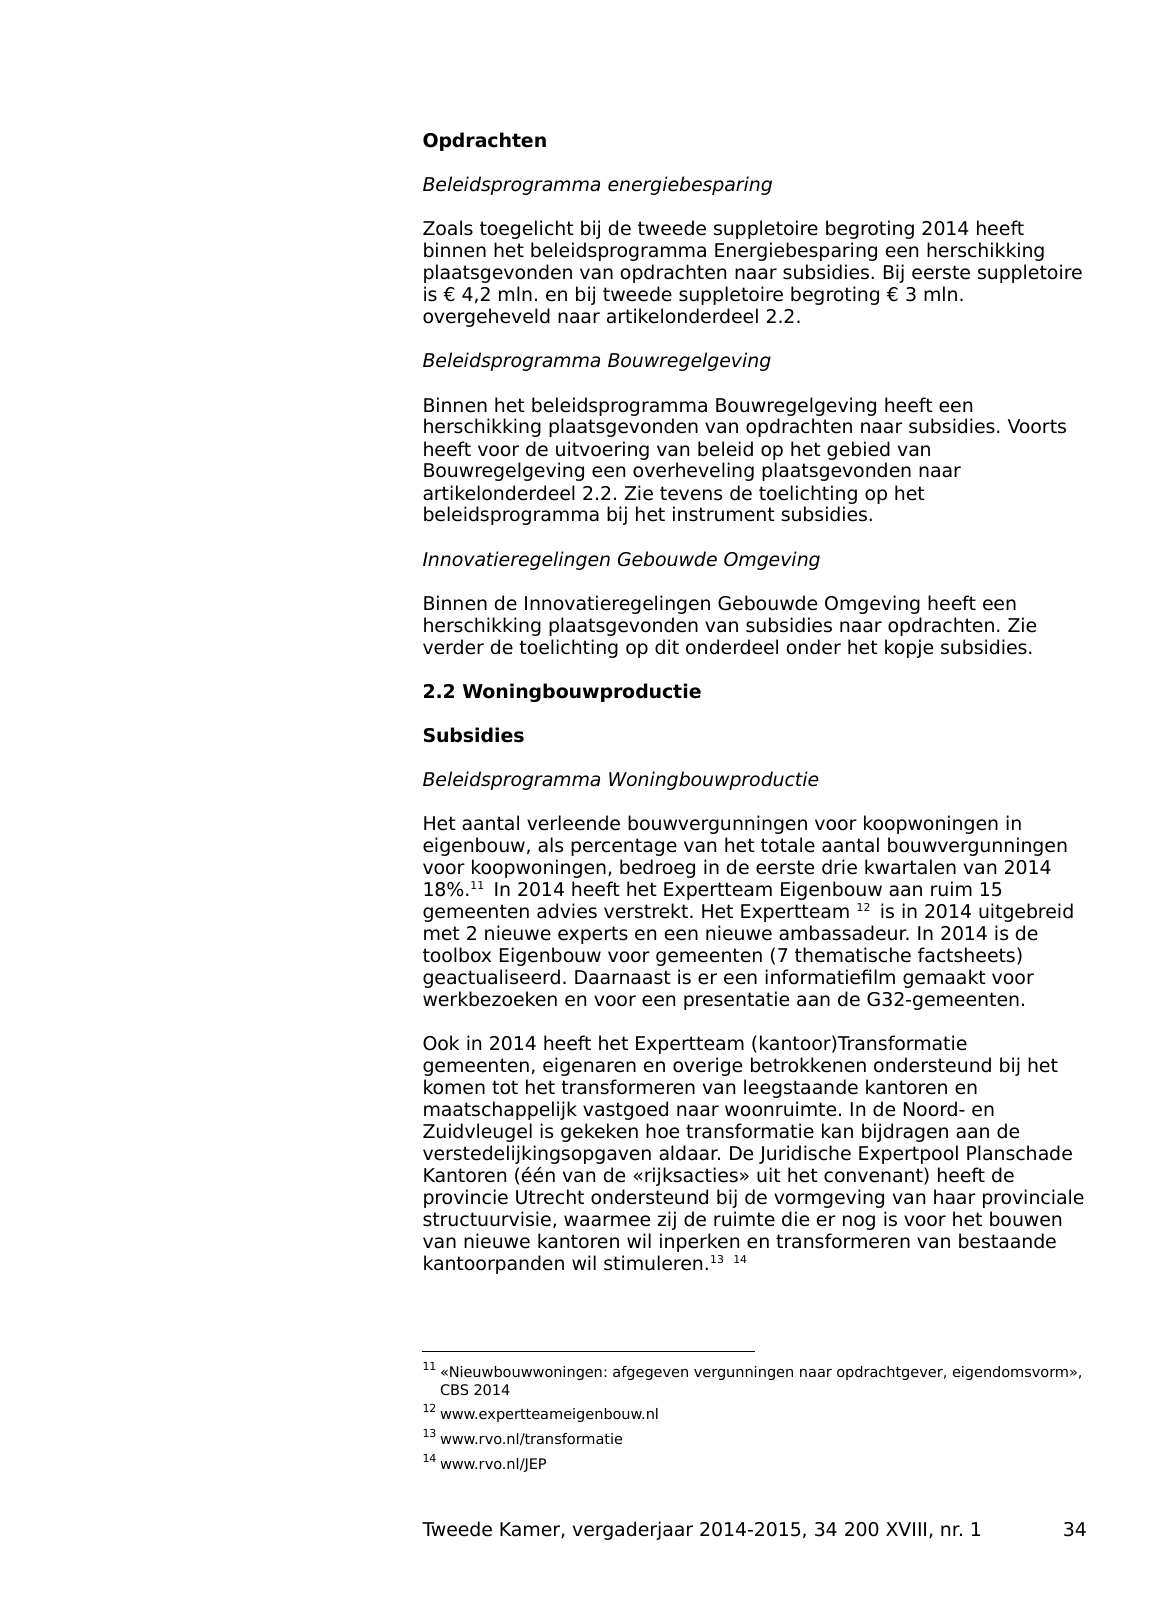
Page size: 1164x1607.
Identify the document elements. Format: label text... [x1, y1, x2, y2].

text www.expertteameigenbouw.nl [422, 1402, 1087, 1424]
text Binnen het beleidsprogramma Bouwregelgeving heeft een herschikking plaatsgevonden van opdrachten naar subsidies. Voorts heeft voor de uitvoering van beleid op het gebied van Bouwregelgeving een overheveling plaatsgevonden naar artikelonderdeel 2.2. Zie tevens de toelichting op het beleidsprogramma bij het instrument subsidies. [422, 394, 1087, 526]
subtitle Beleidsprogramma energiebesparing [422, 174, 1087, 196]
subtitle Opdrachten [422, 130, 1087, 152]
text Ook in 2014 heeft het Expertteam (kantoor)Transformatie gemeenten, eigenaren en overige betrokkenen ondersteund bij het komen tot het transformeren van leegstaande kantoren en maatschappelijk vastgoed naar woonruimte. In de Noord- en Zuidvleugel is gekeken hoe transformatie kan bijdragen aan de verstedelijkingsopgaven aldaar. De Juridische Expertpool Planschade Kantoren (één van de «rijksacties» uit het convenant) heeft de provincie Utrecht ondersteund bij de vormgeving van haar provinciale structuurvisie, waarmee zij de ruimte die er nog is voor het bouwen van nieuwe kantoren wil inperken en transformeren van bestaande kantoorpanden wil stimuleren. [422, 1033, 1087, 1275]
subtitle Beleidsprogramma Bouwregelgeving [422, 350, 1087, 372]
text www.rvo.nl/JEP [422, 1452, 1087, 1474]
text Het aantal verleende bouwvergunningen voor koopwoningen in eigenbouw, als percentage van het totale aantal bouwvergunningen voor koopwoningen, bedroeg in de eerste drie kwartalen van 2014 18%. In 2014 heeft het Expertteam Eigenbouw aan ruim 15 gemeenten advies verstrekt. Het Expertteam is in 2014 uitgebreid met 2 nieuwe experts en een nieuwe ambassadeur. In 2014 is de toolbox Eigenbouw voor gemeenten (7 thematische factsheets) geactualiseerd. Daarnaast is er een informatiefilm gemaakt voor werkbezoeken en voor een presentatie aan de G32-gemeenten. [422, 813, 1087, 1011]
text Zoals toegelicht bij de tweede suppletoire begroting 2014 heeft binnen het beleidsprogramma Energiebesparing een herschikking plaatsgevonden van opdrachten naar subsidies. Bij eerste suppletoire is € 4,2 mln. en bij tweede suppletoire begroting € 3 mln. overgeheveld naar artikelonderdeel 2.2. [422, 218, 1087, 328]
text Binnen de Innovatieregelingen Gebouwde Omgeving heeft een herschikking plaatsgevonden van subsidies naar opdrachten. Zie verder de toelichting op dit onderdeel onder het kopje subsidies. [422, 593, 1087, 659]
text www.rvo.nl/transformatie [422, 1427, 1087, 1449]
subtitle 2.2 Woningbouwproductie [422, 681, 1087, 703]
text «Nieuwbouwwoningen: afgegeven vergunningen naar opdrachtgever, eigendomsvorm», CBS 2014 [422, 1360, 1087, 1399]
subtitle Innovatieregelingen Gebouwde Omgeving [422, 548, 1087, 571]
subtitle Beleidsprogramma Woningbouwproductie [422, 769, 1087, 791]
subtitle Subsidies [422, 725, 1087, 747]
